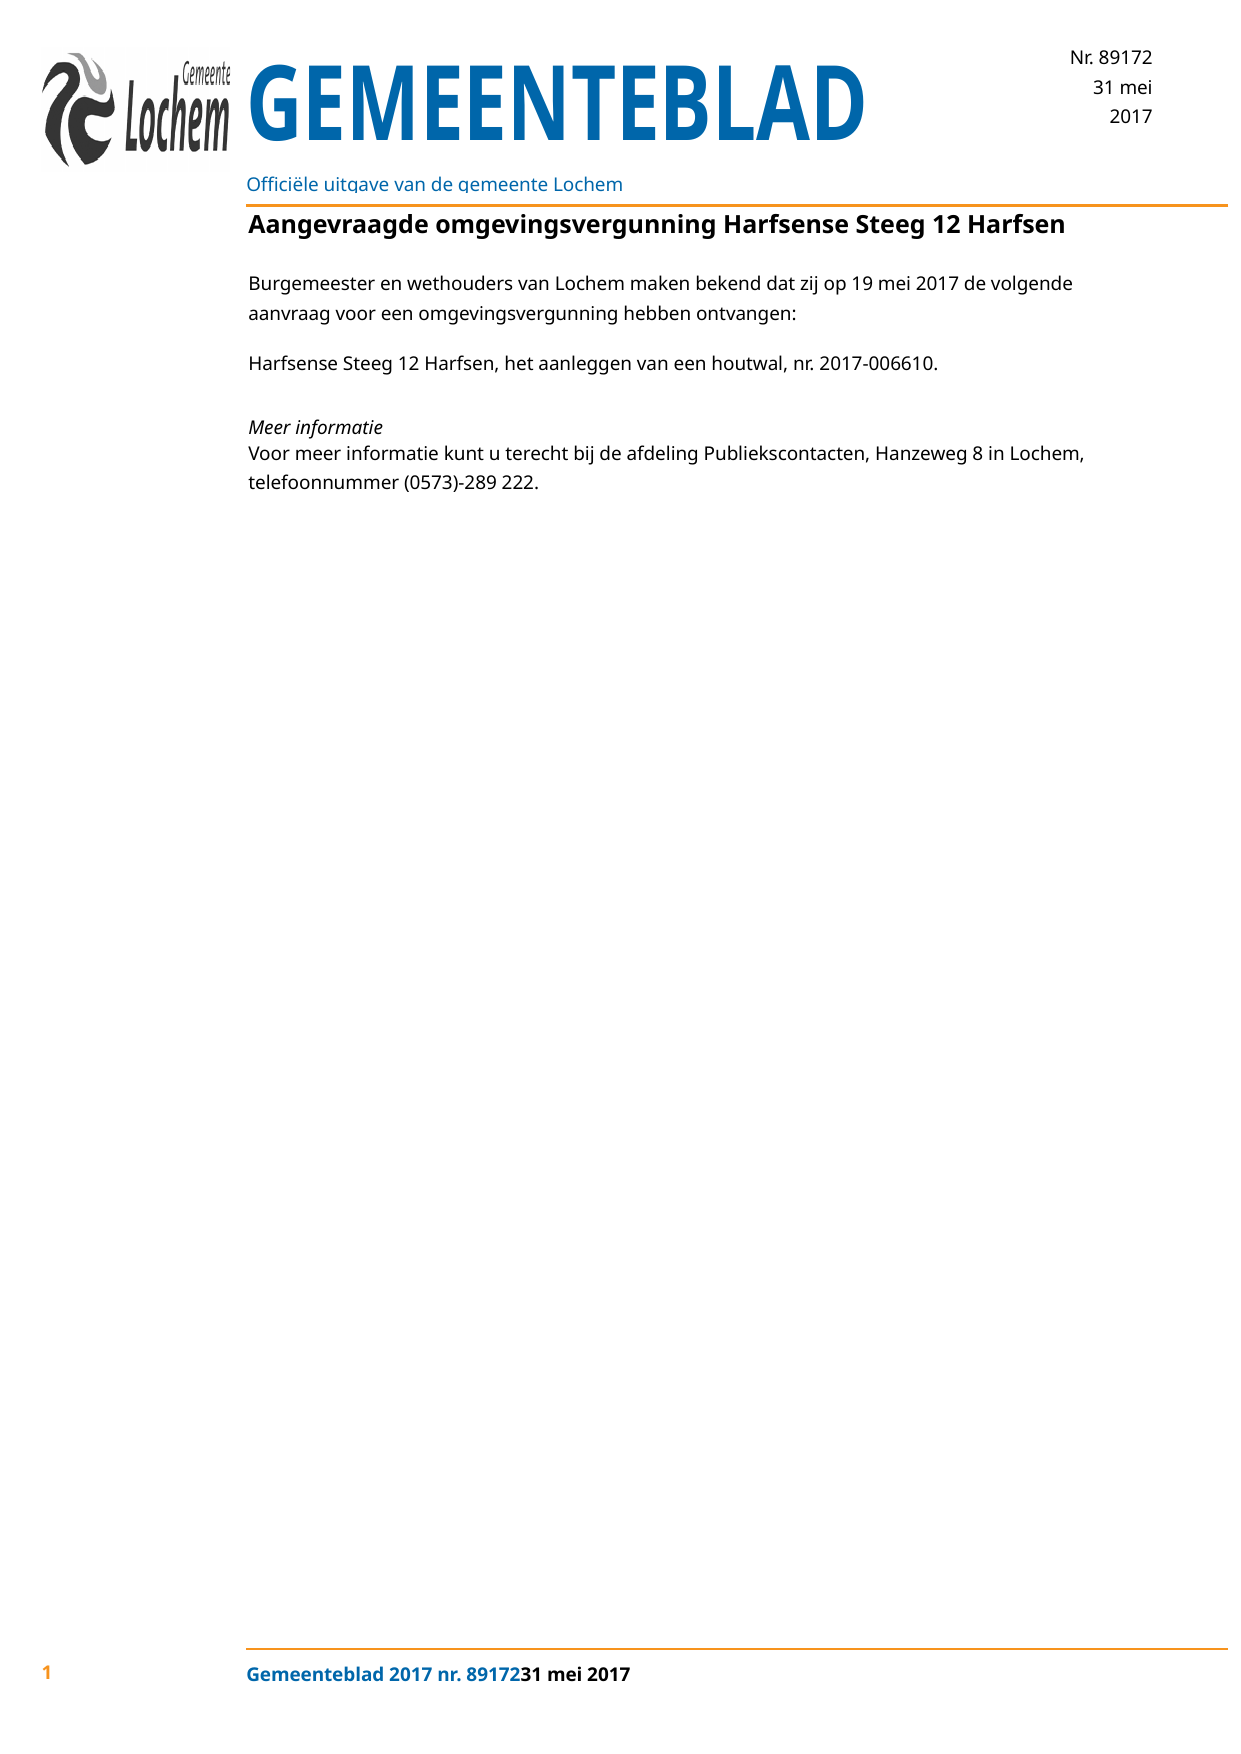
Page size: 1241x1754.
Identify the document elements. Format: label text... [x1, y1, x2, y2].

text Burgemeester en wethouders van Lochem maken bekend dat zij op 19 mei 2017 de volgende aanvraag voor een omgevingsvergunning hebben ontvangen: [248, 270, 1152, 326]
picture [41, 47, 231, 172]
text Aangevraagde omgevingsvergunning Harfsense Steeg 12 Harfsen [248, 207, 1152, 241]
text Meer informatie [248, 414, 1152, 440]
text Harfsense Steeg 12 Harfsen, het aanleggen van een houtwal, nr. 2017-006610. [248, 350, 1152, 376]
text Voor meer informatie kunt u terecht bij de afdeling Publiekscontacten, Hanzeweg 8 in Lochem, telefoonnummer (0573)-289 222. [248, 440, 1152, 495]
